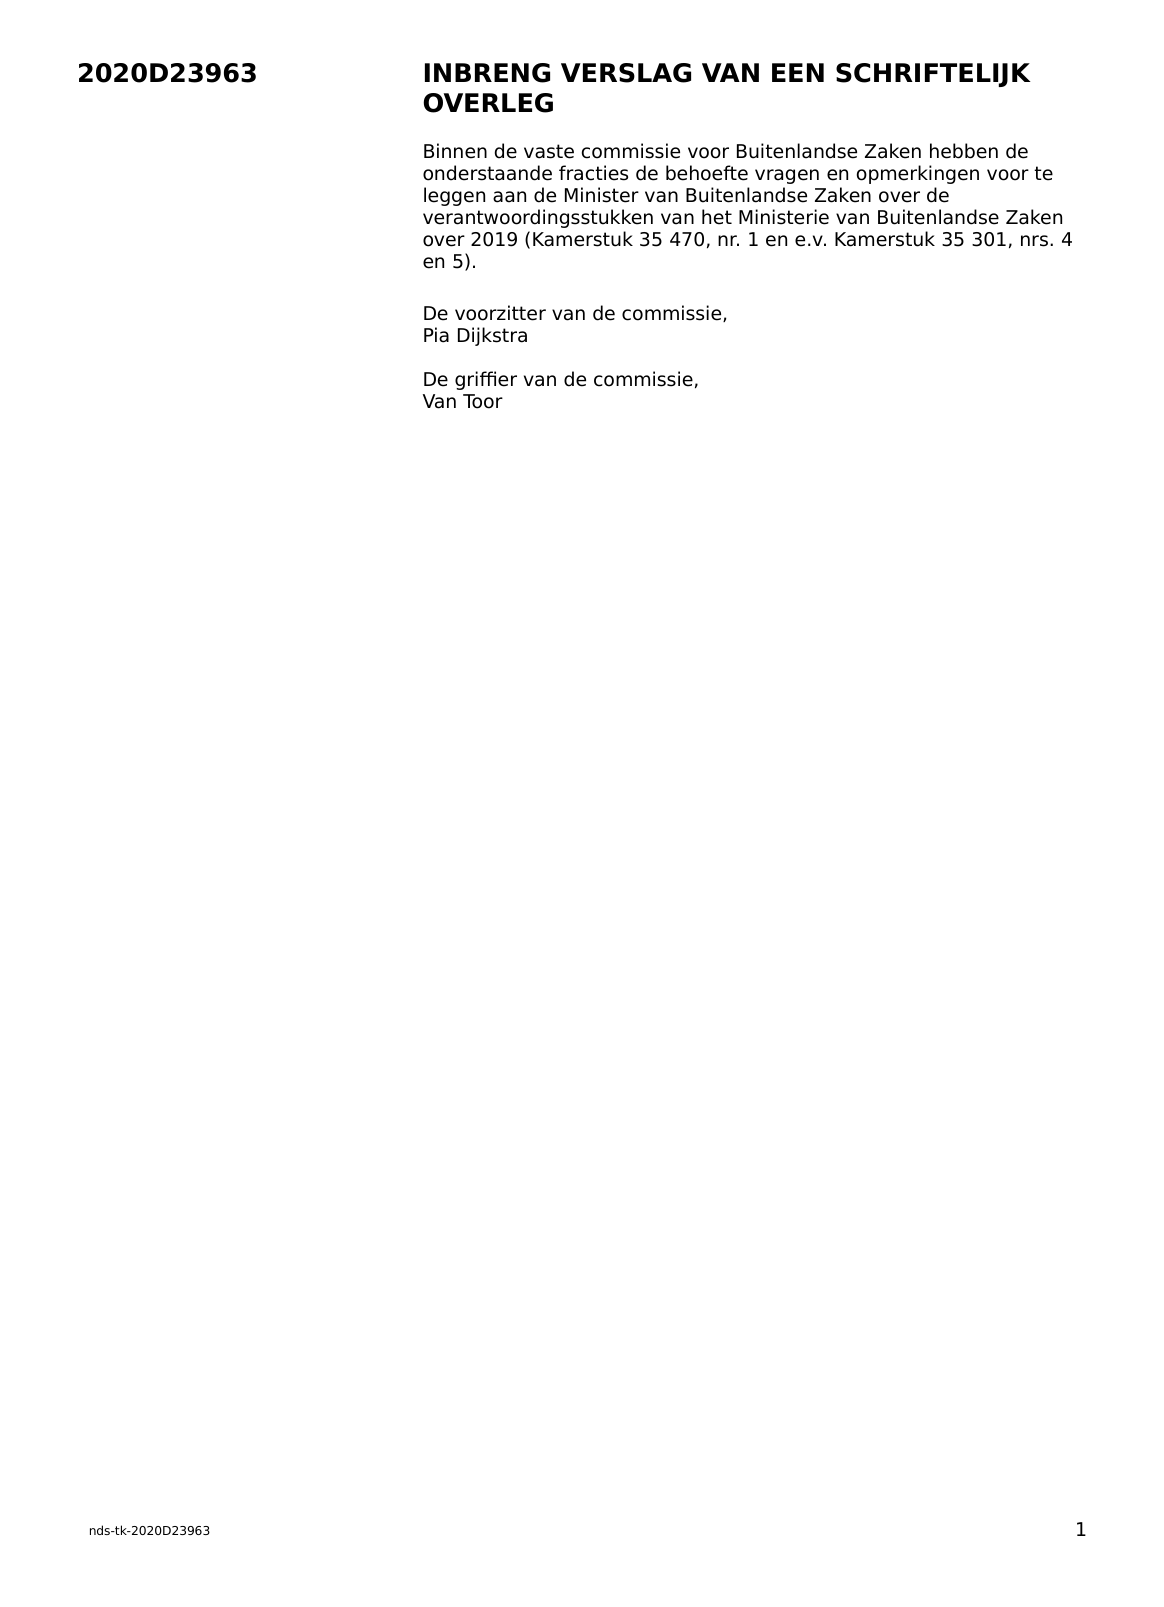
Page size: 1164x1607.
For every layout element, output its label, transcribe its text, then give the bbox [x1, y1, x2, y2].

text De griffier van de commissie, Van Toor [422, 369, 1087, 413]
text Binnen de vaste commissie voor Buitenlandse Zaken hebben de onderstaande fracties de behoefte vragen en opmerkingen voor te leggen aan de Minister van Buitenlandse Zaken over de verantwoordingsstukken van het Ministerie van Buitenlandse Zaken over 2019 (Kamerstuk 35 470, nr. 1 en e.v. Kamerstuk 35 301, nrs. 4 en 5). [422, 141, 1087, 272]
text 2020D23963 INBRENG VERSLAG VAN EEN SCHRIFTELIJK OVERLEG [77, 59, 1087, 118]
text De voorzitter van de commissie, Pia Dijkstra [422, 302, 1087, 346]
text nds-tk-2020D23963 [88, 1524, 323, 1538]
